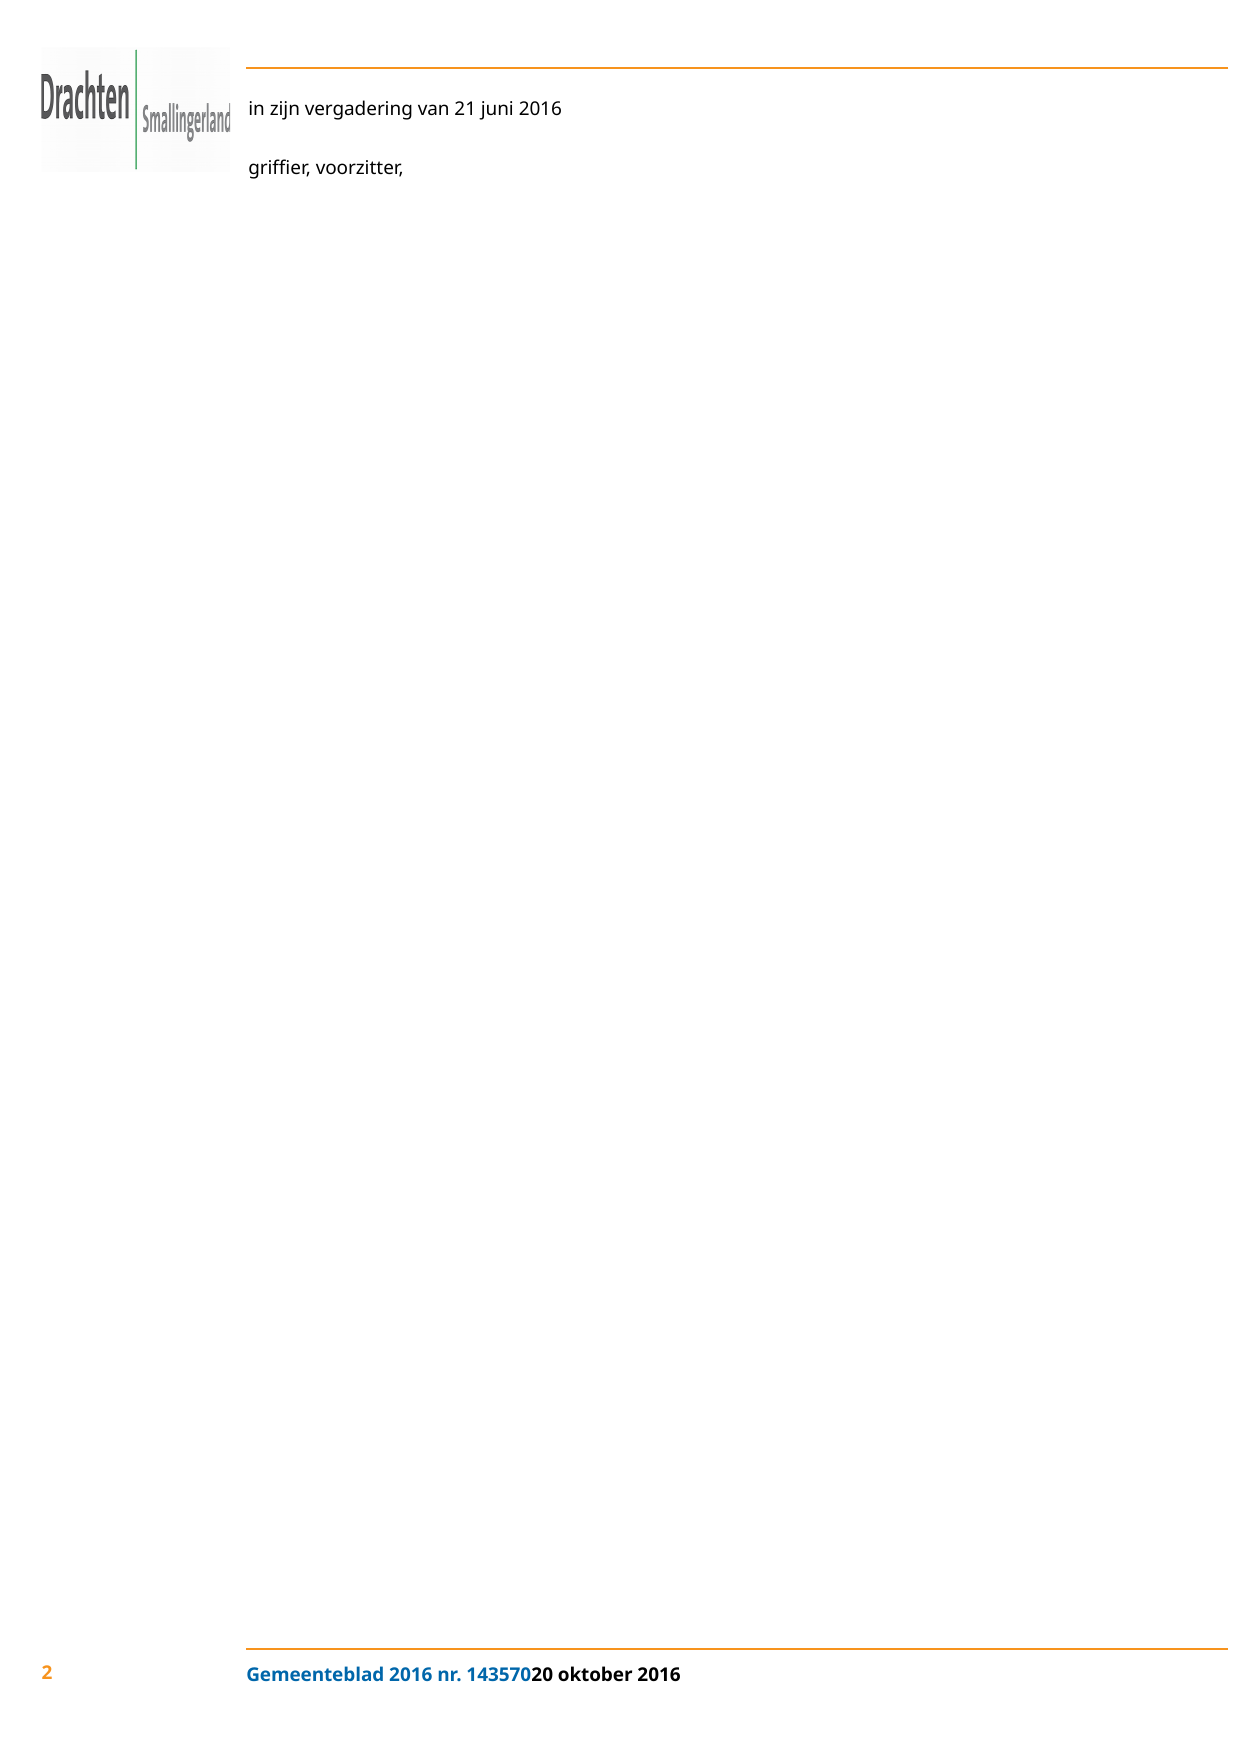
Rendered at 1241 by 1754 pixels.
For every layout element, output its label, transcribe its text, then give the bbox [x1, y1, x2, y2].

text in zijn vergadering van 21 juni 2016 [248, 95, 1152, 121]
text griffier, voorzitter, [248, 154, 1152, 180]
picture [41, 47, 231, 172]
